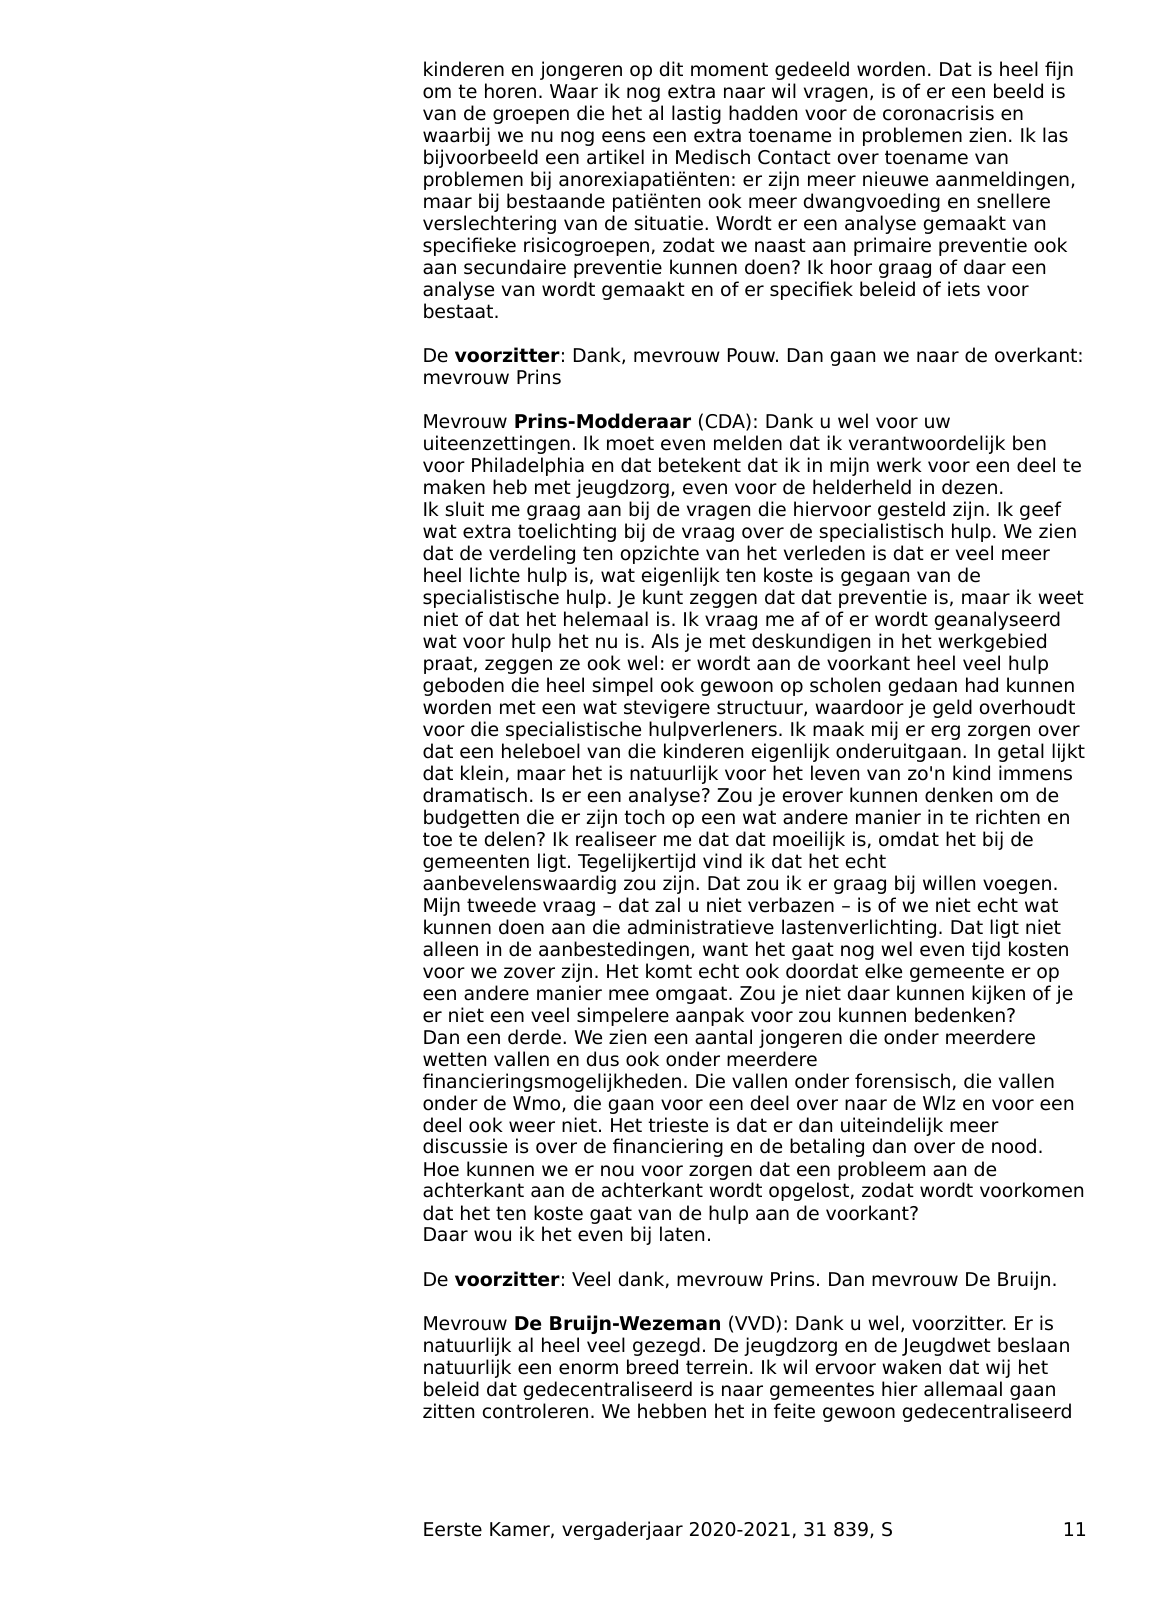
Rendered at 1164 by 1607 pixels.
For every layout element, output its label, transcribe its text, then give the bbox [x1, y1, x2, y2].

text Daar wou ik het even bij laten. [422, 1224, 1087, 1246]
text Mevrouw Prins-Modderaar (CDA): Dank u wel voor uw uiteenzettingen. Ik moet even melden dat ik verantwoordelijk ben voor Philadelphia en dat betekent dat ik in mijn werk voor een deel te maken heb met jeugdzorg, even voor de helderheld in dezen. [422, 411, 1087, 499]
text Dan een derde. We zien een aantal jongeren die onder meerdere wetten vallen en dus ook onder meerdere financieringsmogelijkheden. Die vallen onder forensisch, die vallen onder de Wmo, die gaan voor een deel over naar de Wlz en voor een deel ook weer niet. Het trieste is dat er dan uiteindelijk meer discussie is over de financiering en de betaling dan over de nood. Hoe kunnen we er nou voor zorgen dat een probleem aan de achterkant aan de achterkant wordt opgelost, zodat wordt voorkomen dat het ten koste gaat van de hulp aan de voorkant? [422, 1027, 1087, 1224]
text Mevrouw De Bruijn-Wezeman (VVD): Dank u wel, voorzitter. Er is natuurlijk al heel veel gezegd. De jeugdzorg en de Jeugdwet beslaan natuurlijk een enorm breed terrein. Ik wil ervoor waken dat wij het beleid dat gedecentraliseerd is naar gemeentes hier allemaal gaan zitten controleren. We hebben het in feite gewoon gedecentraliseerd [422, 1313, 1087, 1423]
text Mijn tweede vraag – dat zal u niet verbazen – is of we niet echt wat kunnen doen aan die administratieve lastenverlichting. Dat ligt niet alleen in de aanbestedingen, want het gaat nog wel even tijd kosten voor we zover zijn. Het komt echt ook doordat elke gemeente er op een andere manier mee omgaat. Zou je niet daar kunnen kijken of je er niet een veel simpelere aanpak voor zou kunnen bedenken? [422, 895, 1087, 1027]
text Ik sluit me graag aan bij de vragen die hiervoor gesteld zijn. Ik geef wat extra toelichting bij de vraag over de specialistisch hulp. We zien dat de verdeling ten opzichte van het verleden is dat er veel meer heel lichte hulp is, wat eigenlijk ten koste is gegaan van de specialistische hulp. Je kunt zeggen dat dat preventie is, maar ik weet niet of dat het helemaal is. Ik vraag me af of er wordt geanalyseerd wat voor hulp het nu is. Als je met deskundigen in het werkgebied praat, zeggen ze ook wel: er wordt aan de voorkant heel veel hulp geboden die heel simpel ook gewoon op scholen gedaan had kunnen worden met een wat stevigere structuur, waardoor je geld overhoudt voor die specialistische hulpverleners. Ik maak mij er erg zorgen over dat een heleboel van die kinderen eigenlijk onderuitgaan. In getal lijkt dat klein, maar het is natuurlijk voor het leven van zo'n kind immens dramatisch. Is er een analyse? Zou je erover kunnen denken om de budgetten die er zijn toch op een wat andere manier in te richten en toe te delen? Ik realiseer me dat dat moeilijk is, omdat het bij de gemeenten ligt. Tegelijkertijd vind ik dat het echt aanbevelenswaardig zou zijn. Dat zou ik er graag bij willen voegen. [422, 499, 1087, 895]
text De voorzitter: Dank, mevrouw Pouw. Dan gaan we naar de overkant: mevrouw Prins [422, 345, 1087, 389]
text kinderen en jongeren op dit moment gedeeld worden. Dat is heel fijn om te horen. Waar ik nog extra naar wil vragen, is of er een beeld is van de groepen die het al lastig hadden voor de coronacrisis en waarbij we nu nog eens een extra toename in problemen zien. Ik las bijvoorbeeld een artikel in Medisch Contact over toename van problemen bij anorexiapatiënten: er zijn meer nieuwe aanmeldingen, maar bij bestaande patiënten ook meer dwangvoeding en snellere verslechtering van de situatie. Wordt er een analyse gemaakt van specifieke risicogroepen, zodat we naast aan primaire preventie ook aan secundaire preventie kunnen doen? Ik hoor graag of daar een analyse van wordt gemaakt en of er specifiek beleid of iets voor bestaat. [422, 59, 1087, 323]
text De voorzitter: Veel dank, mevrouw Prins. Dan mevrouw De Bruijn. [422, 1268, 1087, 1291]
